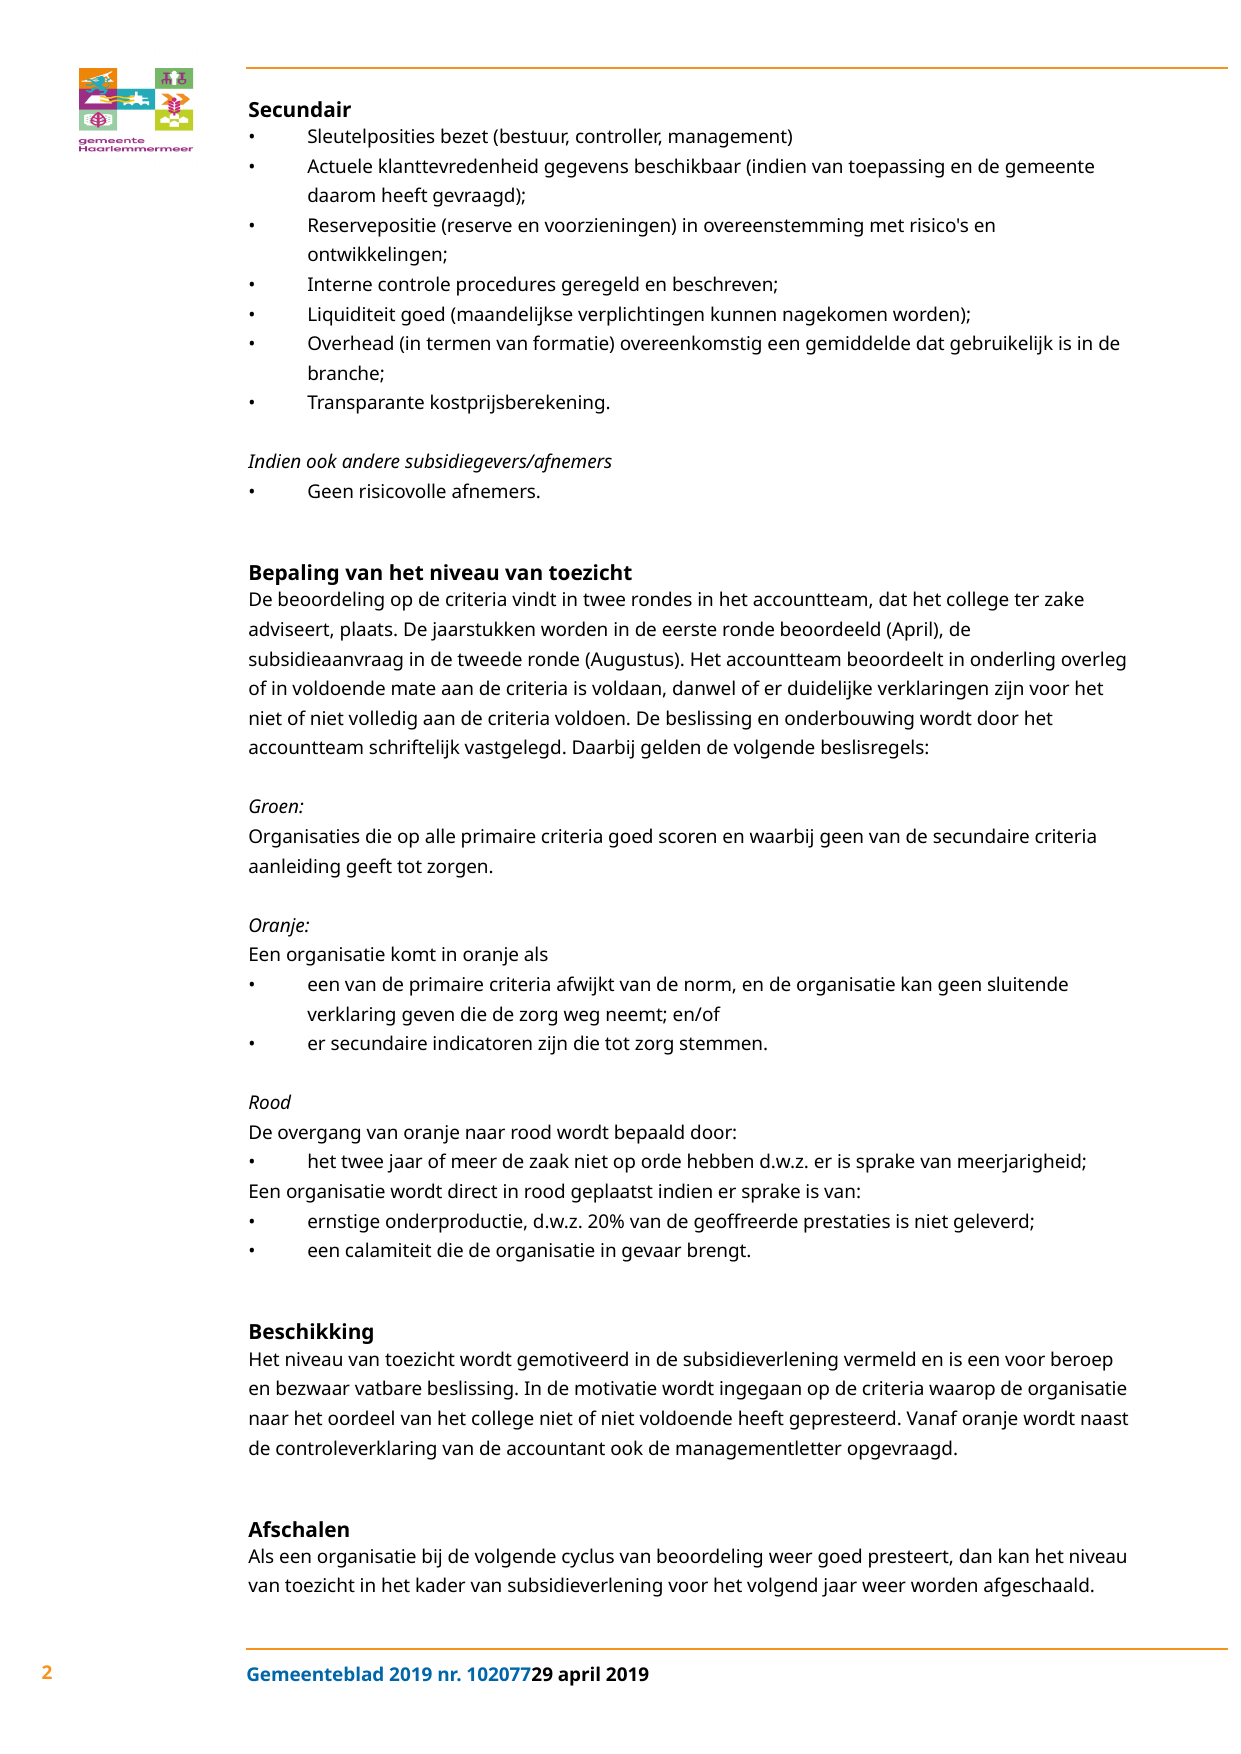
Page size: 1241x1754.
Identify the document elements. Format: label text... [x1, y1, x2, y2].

text van toezicht in het kader van subsidieverlening voor het volgend jaar weer worden afgeschaald. [248, 1573, 1152, 1598]
text De overgang van oranje naar rood wordt bepaald door: [248, 1119, 1152, 1145]
text Een organisatie wordt direct in rood geplaatst indien er sprake is van: [248, 1178, 1152, 1204]
list ontwikkelingen; [248, 242, 1152, 267]
list daarom heeft gevraagd); [248, 182, 1152, 208]
text en bezwaar vatbare beslissing. In de motivatie wordt ingegaan op de criteria waarop de organisatie [248, 1376, 1152, 1401]
list Actuele klanttevredenheid gegevens beschikbaar (indien van toepassing en de gemeente [248, 153, 1152, 178]
picture [41, 47, 231, 172]
text Indien ook andere subsidiegevers/afnemers [248, 449, 1152, 474]
text Een organisatie komt in oranje als [248, 942, 1152, 967]
text Oranje: [248, 912, 1152, 938]
list het twee jaar of meer de zaak niet op orde hebben d.w.z. er is sprake van meerjarigheid; [248, 1149, 1152, 1174]
list er secundaire indicatoren zijn die tot zorg stemmen. [248, 1030, 1152, 1056]
list Transparante kostprijsberekening. [248, 389, 1152, 415]
list een calamiteit die de organisatie in gevaar brengt. [248, 1237, 1152, 1263]
text accountteam schriftelijk vastgelegd. Daarbij gelden de volgende beslisregels: [248, 734, 1152, 760]
list Interne controle procedures geregeld en beschreven; [248, 271, 1152, 297]
text Organisaties die op alle primaire criteria goed scoren en waarbij geen van de secundaire criteria [248, 823, 1152, 849]
text Afschalen [248, 1515, 1152, 1543]
text Groen: [248, 794, 1152, 819]
list Overhead (in termen van formatie) overeenkomstig een gemiddelde dat gebruikelijk is in de [248, 330, 1152, 356]
text naar het oordeel van het college niet of niet voldoende heeft gepresteerd. Vanaf oranje wordt naast [248, 1405, 1152, 1431]
text De beoordeling op de criteria vindt in twee rondes in het accountteam, dat het college ter zake [248, 587, 1152, 612]
text de controleverklaring van de accountant ook de managementletter opgevraagd. [248, 1435, 1152, 1460]
list ernstige onderproductie, d.w.z. 20% van de geoffreerde prestaties is niet geleverd; [248, 1208, 1152, 1234]
text adviseert, plaats. De jaarstukken worden in de eerste ronde beoordeeld (April), de [248, 616, 1152, 642]
text subsidieaanvraag in de tweede ronde (Augustus). Het accountteam beoordeelt in onderling overleg [248, 646, 1152, 672]
list verklaring geven die de zorg weg neemt; en/of [248, 1001, 1152, 1027]
text of in voldoende mate aan de criteria is voldaan, danwel of er duidelijke verklaringen zijn voor het [248, 675, 1152, 701]
text Beschikking [248, 1317, 1152, 1346]
list Sleutelposities bezet (bestuur, controller, management) [248, 123, 1152, 149]
text Het niveau van toezicht wordt gemotiveerd in de subsidieverlening vermeld en is een voor beroep [248, 1346, 1152, 1372]
text Bepaling van het niveau van toezicht [248, 558, 1152, 587]
text Als een organisatie bij de volgende cyclus van beoordeling weer goed presteert, dan kan het niveau [248, 1543, 1152, 1569]
list Liquiditeit goed (maandelijkse verplichtingen kunnen nagekomen worden); [248, 301, 1152, 326]
text Rood [248, 1089, 1152, 1115]
text aanleiding geeft tot zorgen. [248, 853, 1152, 879]
text Secundair [248, 95, 1152, 123]
text niet of niet volledig aan de criteria voldoen. De beslissing en onderbouwing wordt door het [248, 705, 1152, 731]
list Geen risicovolle afnemers. [248, 478, 1152, 504]
list branche; [248, 360, 1152, 386]
list Reservepositie (reserve en voorzieningen) in overeenstemming met risico's en [248, 212, 1152, 238]
list een van de primaire criteria afwijkt van de norm, en de organisatie kan geen sluitende [248, 971, 1152, 997]
